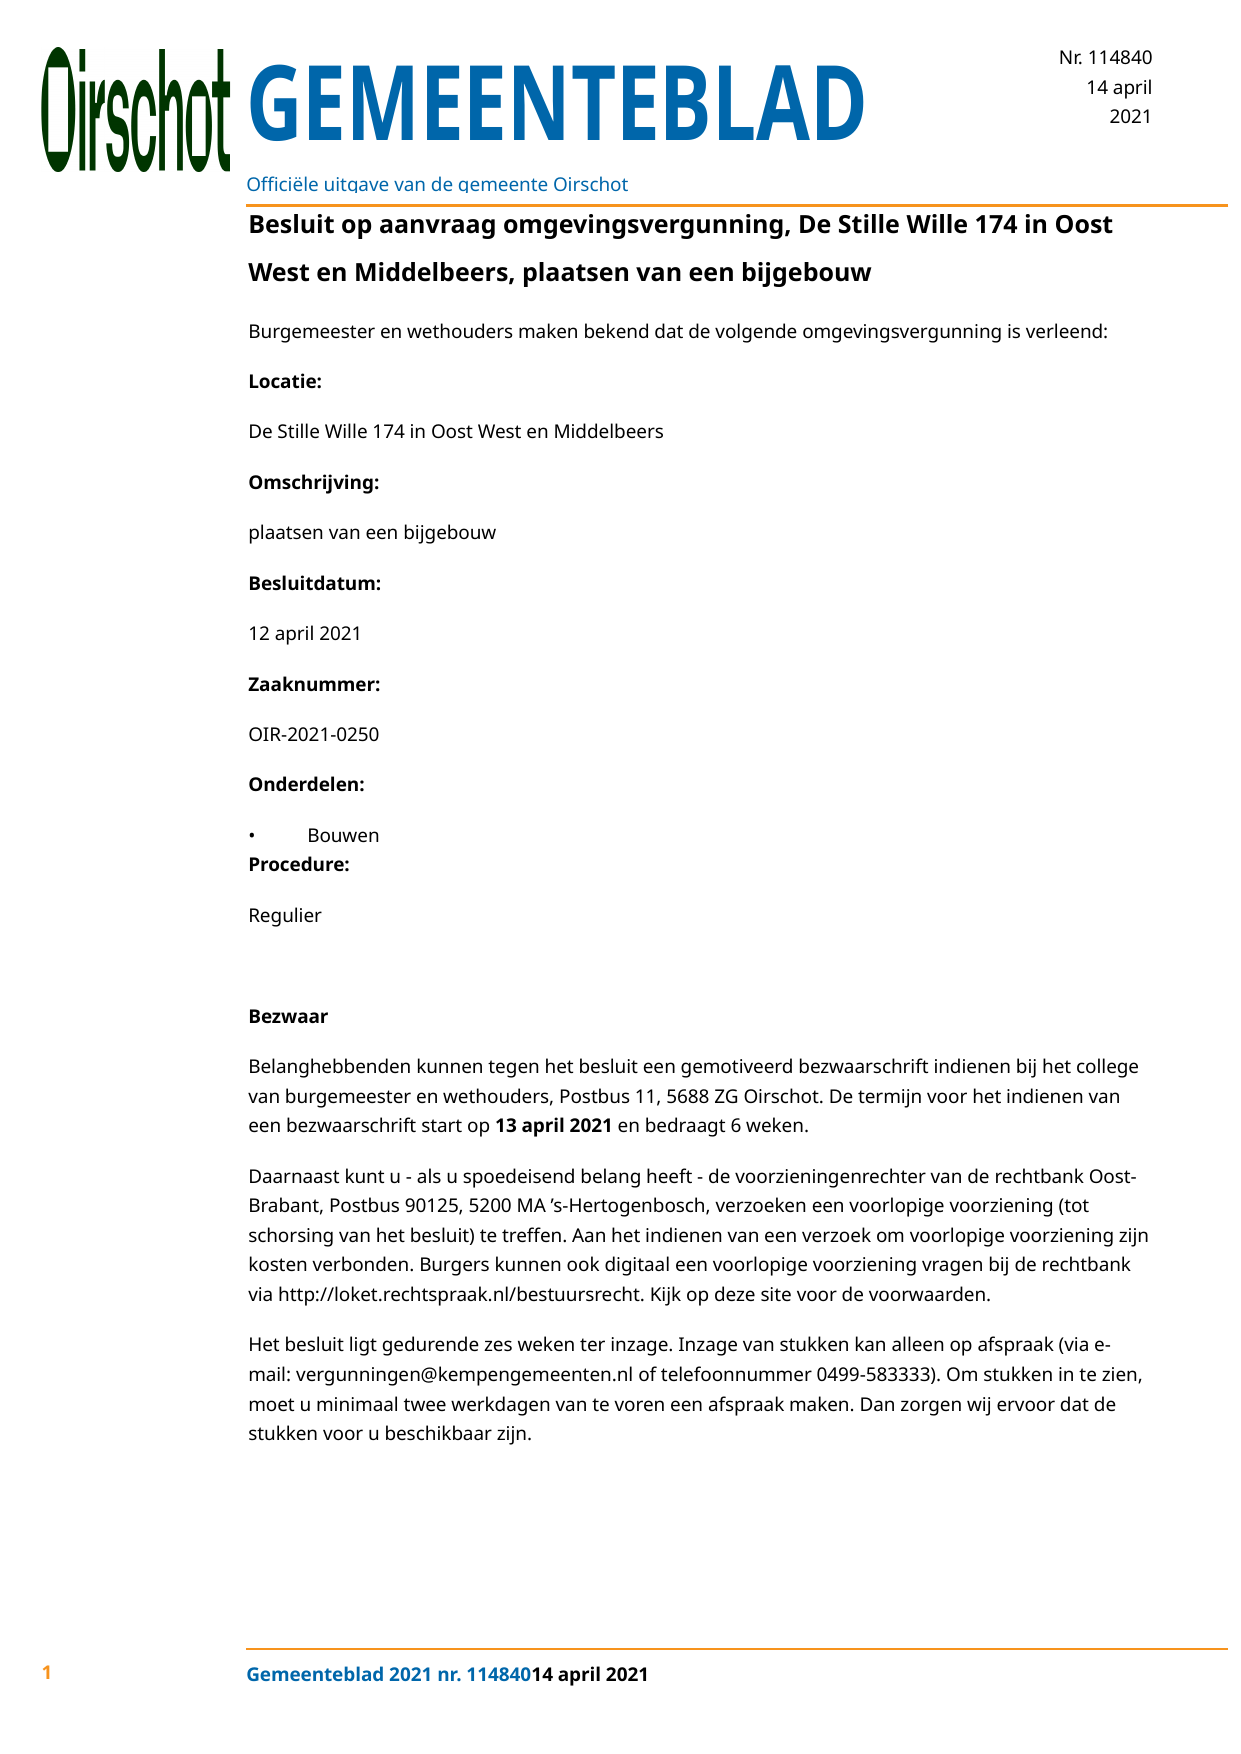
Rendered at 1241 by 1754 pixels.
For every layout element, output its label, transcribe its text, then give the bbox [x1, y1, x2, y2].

text 12 april 2021 [248, 620, 1152, 646]
text Besluit op aanvraag omgevingsvergunning, De Stille Wille 174 in Oost West en Middelbeers, plaatsen van een bijgebouw [248, 207, 1152, 288]
text Onderdelen: [248, 772, 1152, 797]
text Burgemeester en wethouders maken bekend dat de volgende omgevingsvergunning is verleend: [248, 318, 1152, 344]
text Locatie: [248, 368, 1152, 394]
list Bouwen [248, 822, 1152, 848]
text Belanghebbenden kunnen tegen het besluit een gemotiveerd bezwaarschrift indienen bij het college van burgemeester en wethouders, Postbus 11, 5688 ZG Oirschot. De termijn voor het indienen van een bezwaarschrift start op 13 april 2021 en bedraagt 6 weken. [248, 1053, 1152, 1138]
text Regulier [248, 902, 1152, 928]
text Bezwaar [248, 1003, 1152, 1029]
text Zaaknummer: [248, 671, 1152, 697]
text Procedure: [248, 852, 1152, 877]
text Het besluit ligt gedurende zes weken ter inzage. Inzage van stukken kan alleen op afspraak (via e-mail: vergunningen@kempengemeenten.nl of telefoonnummer 0499-583333). Om stukken in te zien, moet u minimaal twee werkdagen van te voren een afspraak maken. Dan zorgen wij ervoor dat de stukken voor u beschikbaar zijn. [248, 1332, 1152, 1446]
text plaatsen van een bijgebouw [248, 519, 1152, 545]
text Omschrijving: [248, 469, 1152, 495]
picture [41, 47, 231, 172]
text Daarnaast kunt u - als u spoedeisend belang heeft - de voorzieningenrechter van de rechtbank Oost-Brabant, Postbus 90125, 5200 MA ’s-Hertogenbosch, verzoeken een voorlopige voorziening (tot schorsing van het besluit) te treffen. Aan het indienen van een verzoek om voorlopige voorziening zijn kosten verbonden. Burgers kunnen ook digitaal een voorlopige voorziening vragen bij de rechtbank via http://loket.rechtspraak.nl/bestuursrecht. Kijk op deze site voor de voorwaarden. [248, 1163, 1152, 1307]
text Besluitdatum: [248, 570, 1152, 596]
text OIR-2021-0250 [248, 721, 1152, 747]
text De Stille Wille 174 in Oost West en Middelbeers [248, 419, 1152, 444]
